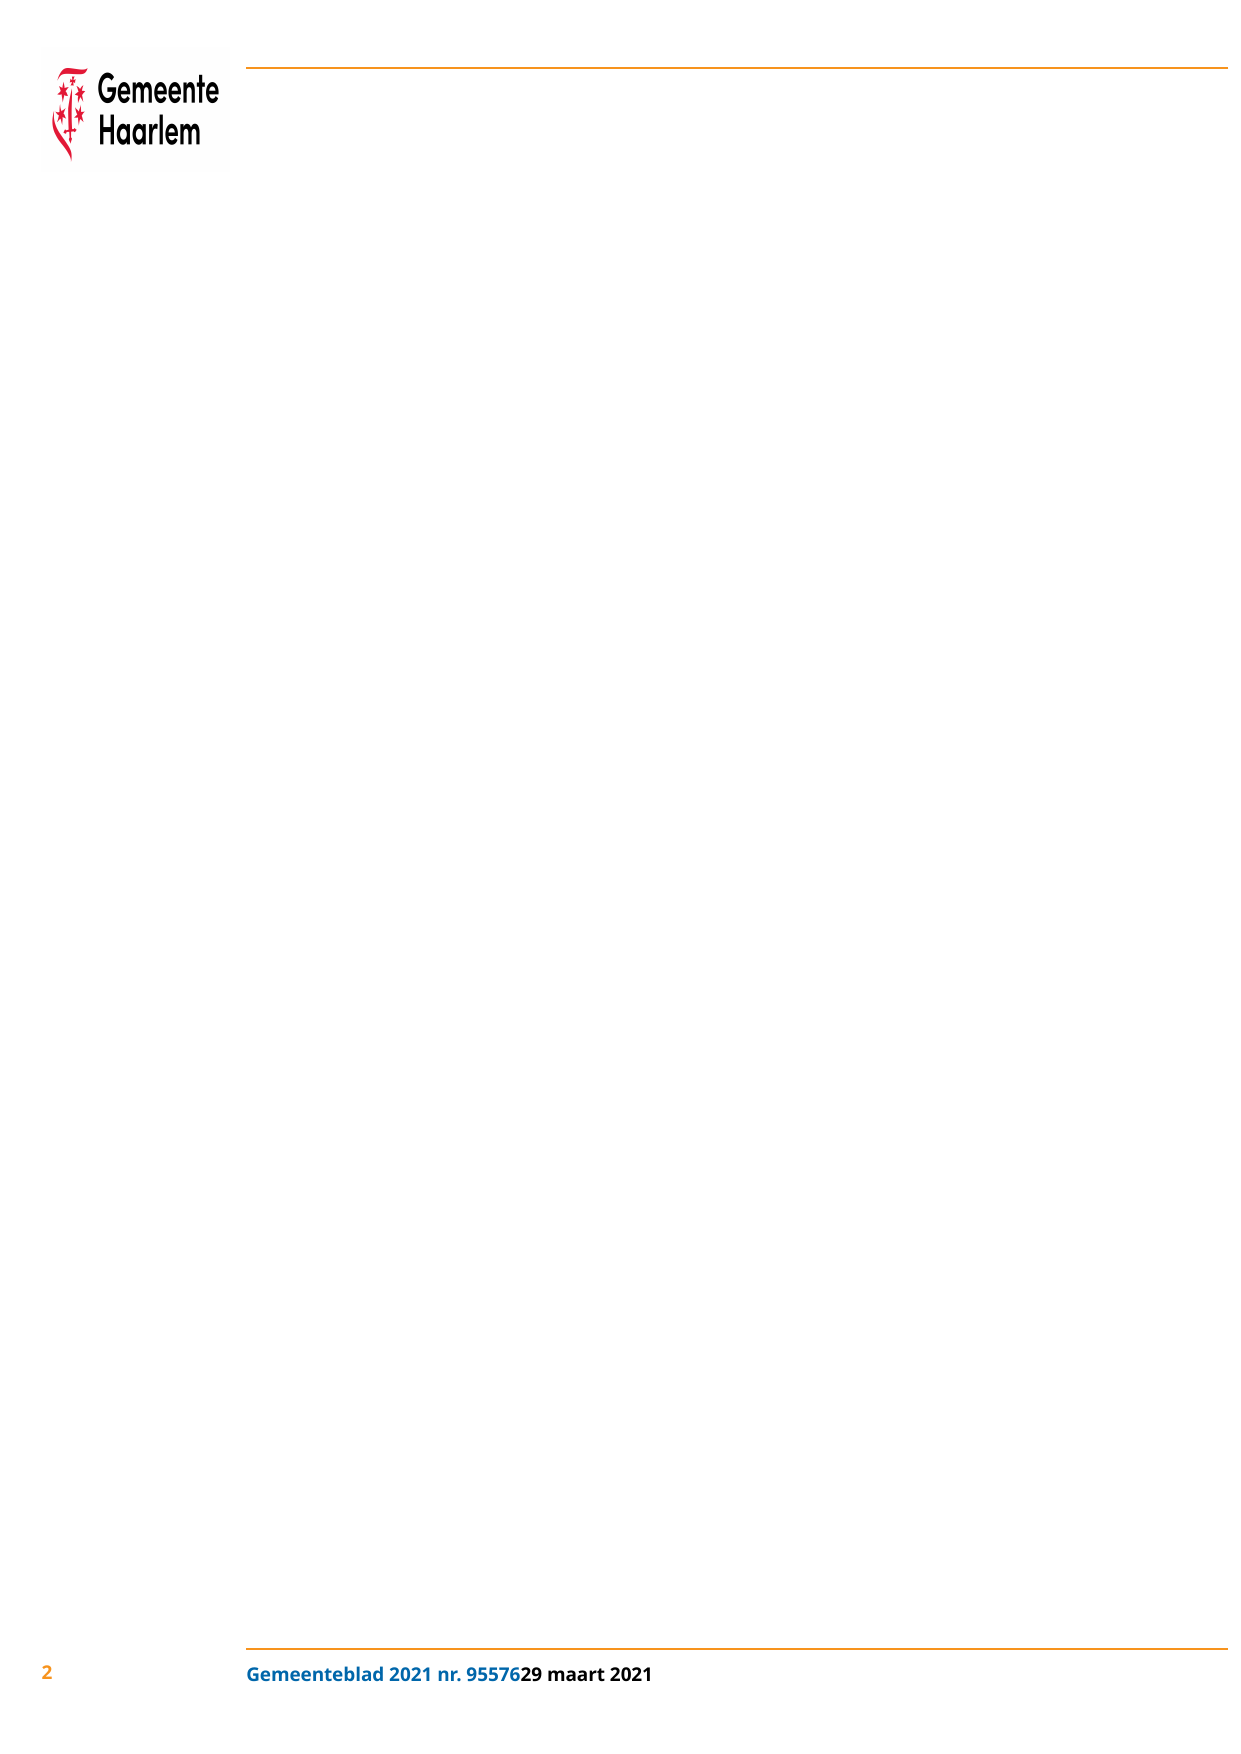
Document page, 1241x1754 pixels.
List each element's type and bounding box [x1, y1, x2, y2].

picture [41, 47, 231, 172]
